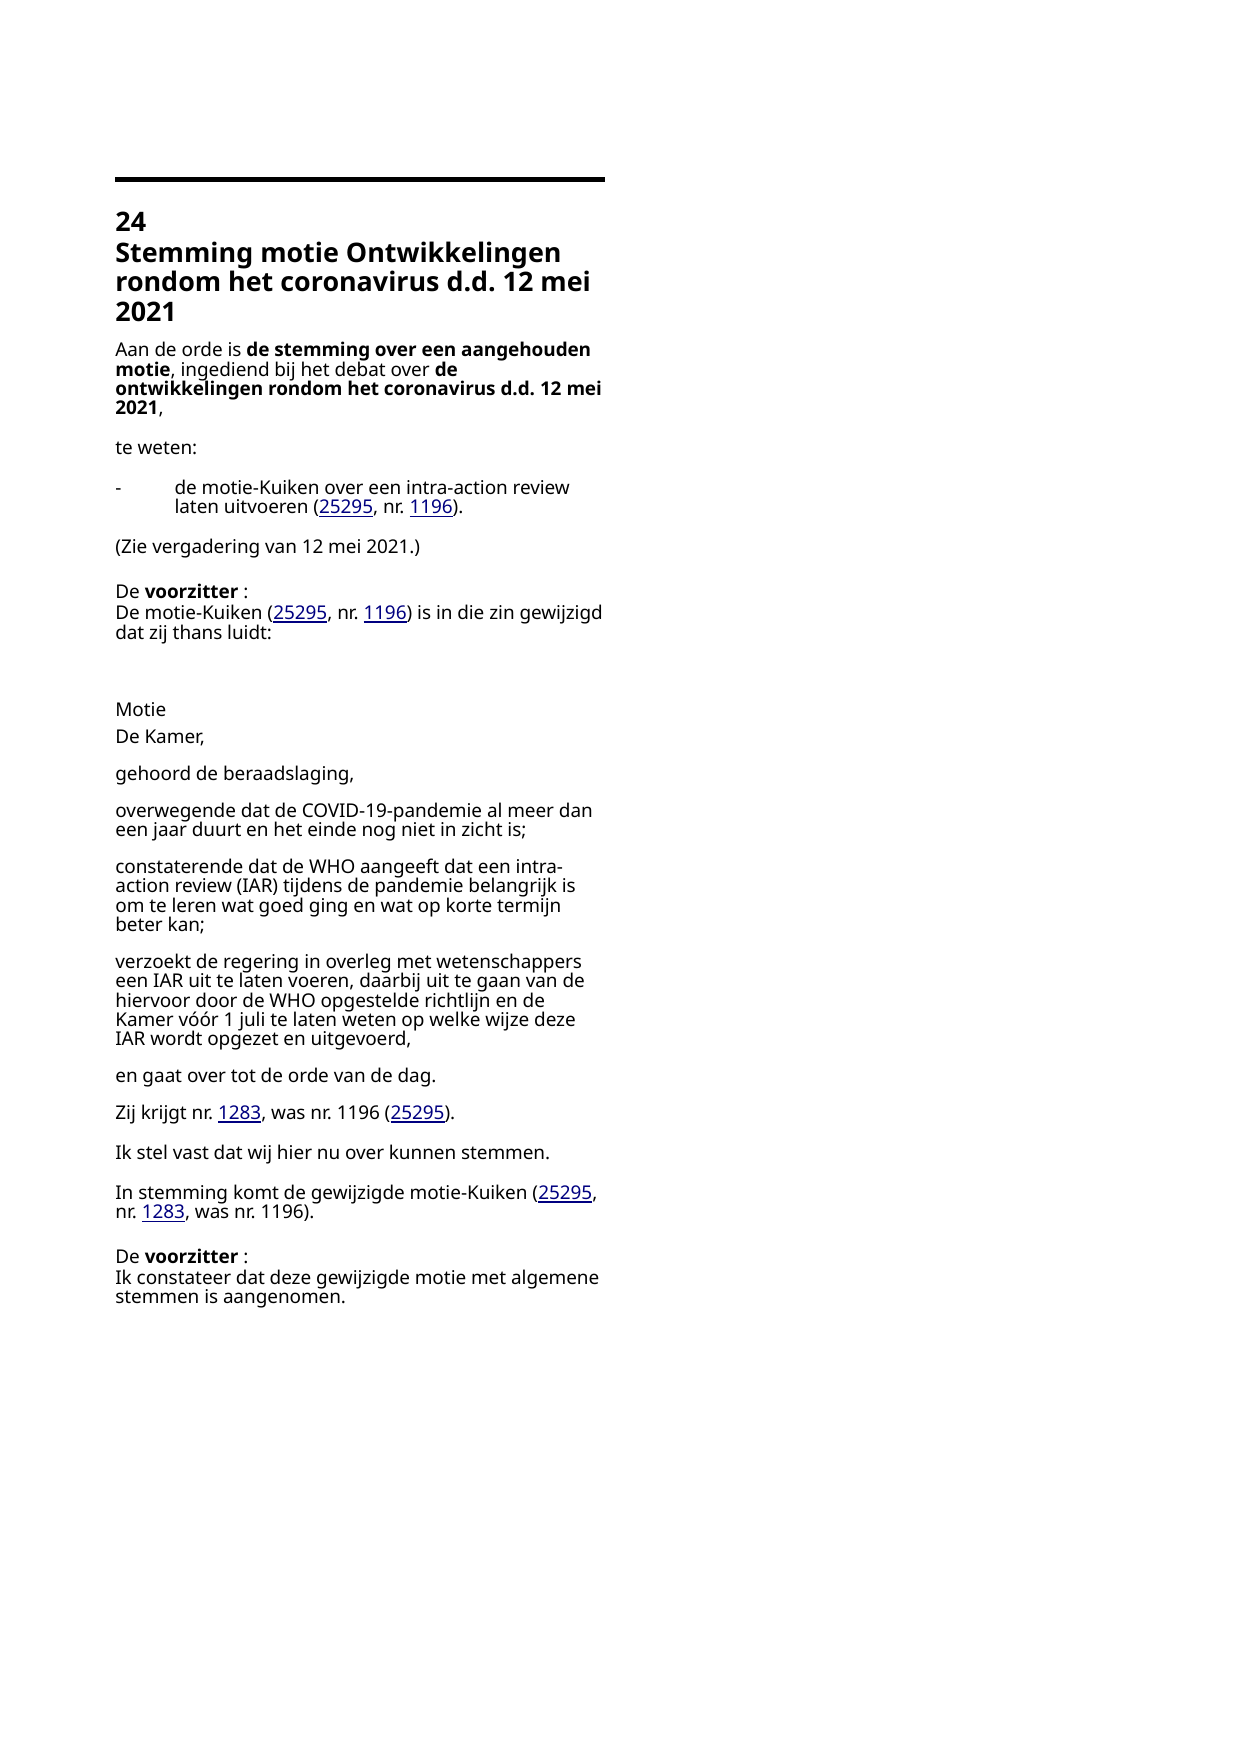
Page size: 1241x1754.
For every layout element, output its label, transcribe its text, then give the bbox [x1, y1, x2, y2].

text 24 [115, 203, 605, 239]
text overwegende dat de COVID-19-pandemie al meer dan een jaar duurt en het einde nog niet in zicht is; [115, 802, 605, 841]
text In stemming komt de gewijzigde motie-Kuiken (25295, nr. 1283, was nr. 1196). [115, 1184, 605, 1223]
text gehoord de beraadslaging, [115, 765, 605, 784]
text Ik constateer dat deze gewijzigde motie met algemene stemmen is aangenomen. [115, 1269, 605, 1308]
text De Kamer, [115, 728, 605, 747]
text De voorzitter : [115, 1243, 605, 1269]
text Stemming motie Ontwikkelingen rondom het coronavirus d.d. 12 mei 2021 [115, 239, 605, 341]
text constaterende dat de WHO aangeeft dat een intra-action review (IAR) tijdens de pandemie belangrijk is om te leren wat goed ging en wat op korte termijn beter kan; [115, 858, 605, 935]
text De voorzitter : [115, 579, 605, 604]
text Aan de orde is de stemming over een aangehouden motie, ingediend bij het debat over de ontwikkelingen rondom het coronavirus d.d. 12 mei 2021, [115, 341, 605, 418]
text Zij krijgt nr. 1283, was nr. 1196 (25295). [115, 1104, 605, 1123]
text Ik stel vast dat wij hier nu over kunnen stemmen. [115, 1144, 605, 1163]
text en gaat over tot de orde van de dag. [115, 1067, 605, 1086]
text Motie [115, 696, 605, 722]
text De motie-Kuiken (25295, nr. 1196) is in die zin gewijzigd dat zij thans luidt: [115, 604, 605, 643]
text (Zie vergadering van 12 mei 2021.) [115, 538, 605, 558]
text verzoekt de regering in overleg met wetenschappers een IAR uit te laten voeren, daarbij uit te gaan van de hiervoor door de WHO opgestelde richtlijn en de Kamer vóór 1 juli te laten weten op welke wijze deze IAR wordt opgezet en uitgevoerd, [115, 953, 605, 1049]
text te weten: [115, 439, 605, 458]
list de motie-Kuiken over een intra-action review laten uitvoeren (25295, nr. 1196). [115, 479, 605, 518]
